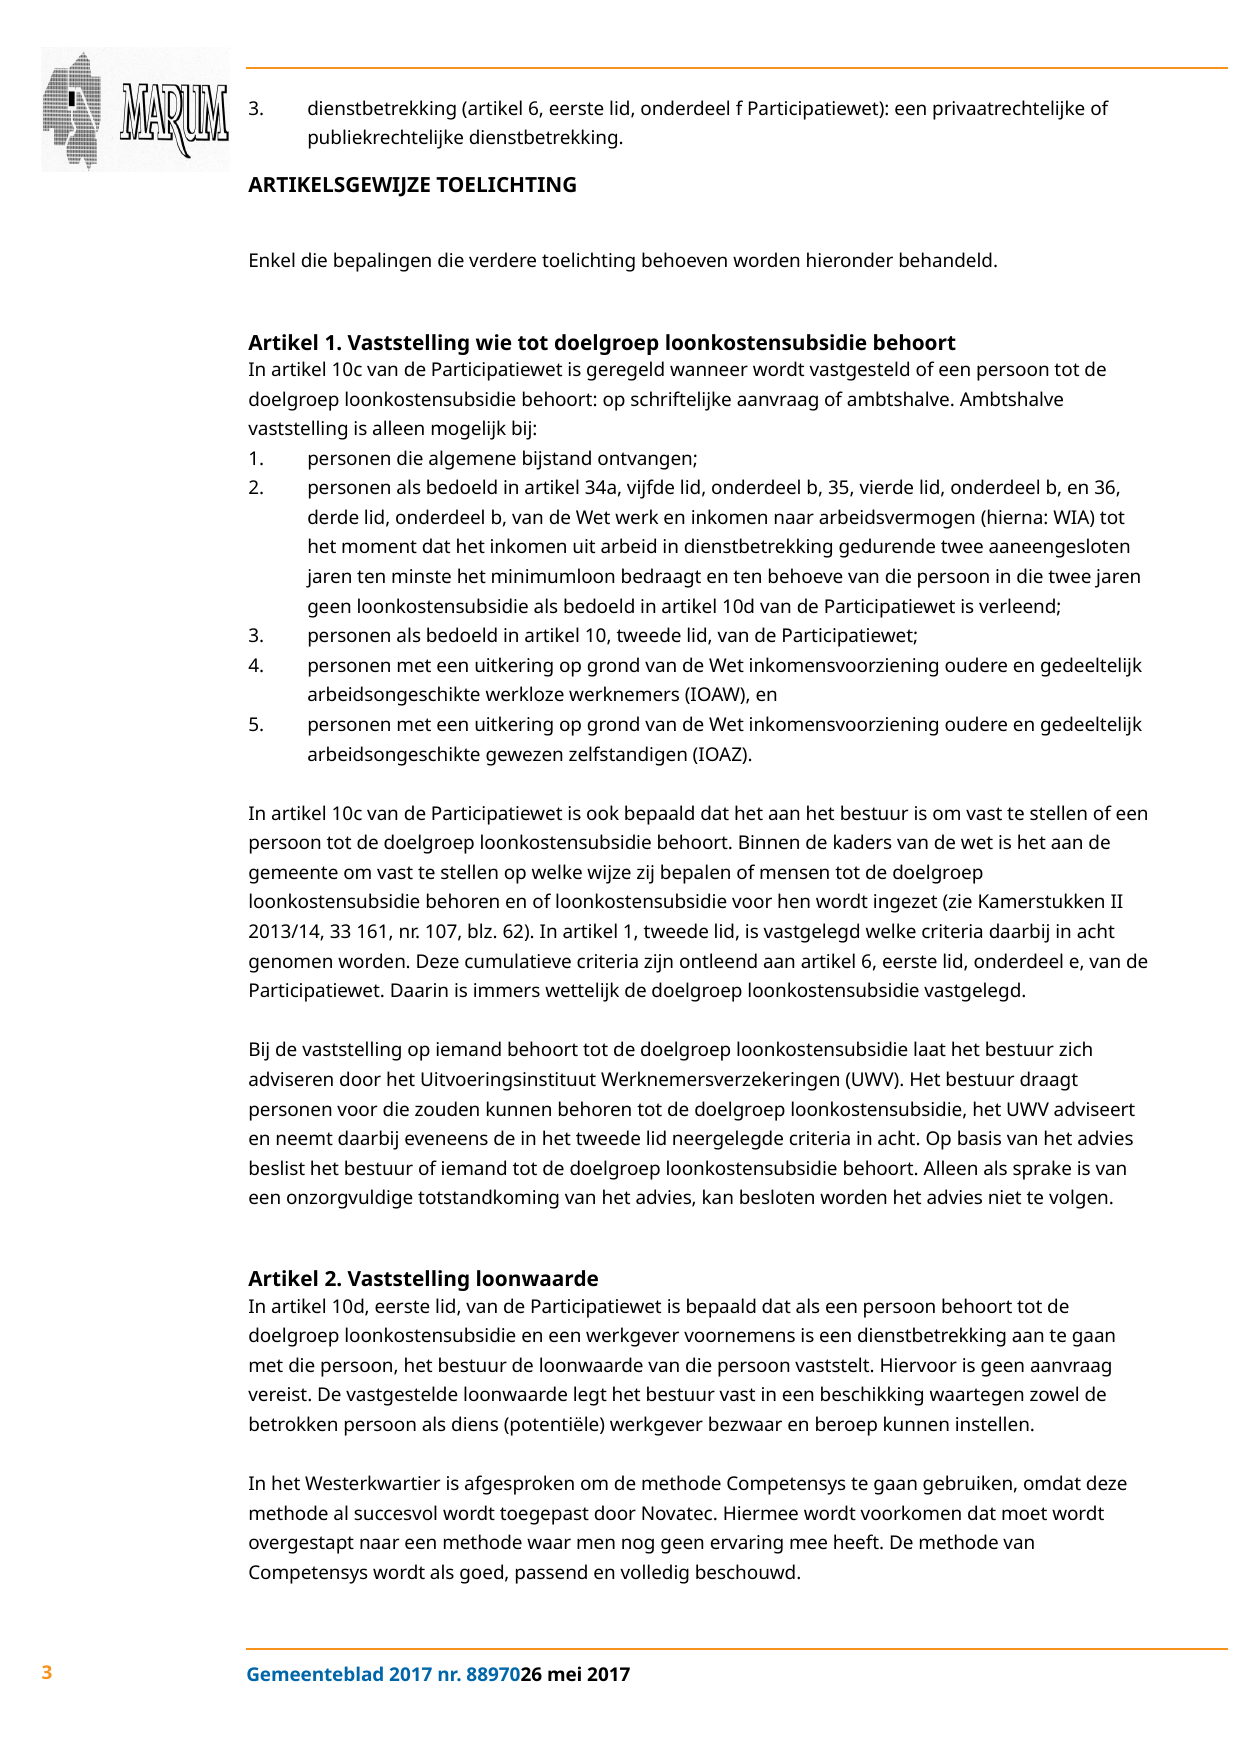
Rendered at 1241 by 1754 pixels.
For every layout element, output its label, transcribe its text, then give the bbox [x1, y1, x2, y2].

text In artikel 10c van de Participatiewet is ook bepaald dat het aan het bestuur is om vast te stellen of een persoon tot de doelgroep loonkostensubsidie behoort. Binnen de kaders van de wet is het aan de gemeente om vast te stellen op welke wijze zij bepalen of mensen tot de doelgroep loonkostensubsidie behoren en of loonkostensubsidie voor hen wordt ingezet (zie Kamerstukken II 2013/14, 33 161, nr. 107, blz. 62). In artikel 1, tweede lid, is vastgelegd welke criteria daarbij in acht genomen worden. Deze cumulatieve criteria zijn ontleend aan artikel 6, eerste lid, onderdeel e, van de Participatiewet. Daarin is immers wettelijk de doelgroep loonkostensubsidie vastgelegd. [248, 800, 1152, 1003]
list personen met een uitkering op grond van de Wet inkomensvoorziening oudere en gedeeltelijk arbeidsongeschikte gewezen zelfstandigen (IOAZ). [248, 711, 1152, 766]
list personen met een uitkering op grond van de Wet inkomensvoorziening oudere en gedeeltelijk arbeidsongeschikte werkloze werknemers (IOAW), en [248, 652, 1152, 707]
text Bij de vaststelling op iemand behoort tot de doelgroep loonkostensubsidie laat het bestuur zich adviseren door het Uitvoeringsinstituut Werknemersverzekeringen (UWV). Het bestuur draagt personen voor die zouden kunnen behoren tot de doelgroep loonkostensubsidie, het UWV adviseert en neemt daarbij eveneens de in het tweede lid neergelegde criteria in acht. Op basis van het advies beslist het bestuur of iemand tot de doelgroep loonkostensubsidie behoort. Alleen als sprake is van een onzorgvuldige totstandkoming van het advies, kan besloten worden het advies niet te volgen. [248, 1037, 1152, 1210]
list personen als bedoeld in artikel 10, tweede lid, van de Participatiewet; [248, 622, 1152, 648]
text ARTIKELSGEWIJZE TOELICHTING [248, 170, 1152, 198]
text Artikel 2. Vaststelling loonwaarde [248, 1264, 1152, 1293]
text In het Westerkwartier is afgesproken om de methode Competensys te gaan gebruiken, omdat deze methode al succesvol wordt toegepast door Novatec. Hiermee wordt voorkomen dat moet wordt overgestapt naar een methode waar men nog geen ervaring mee heeft. De methode van Competensys wordt als goed, passend en volledig beschouwd. [248, 1470, 1152, 1585]
text Artikel 1. Vaststelling wie tot doelgroep loonkostensubsidie behoort [248, 328, 1152, 356]
list personen als bedoeld in artikel 34a, vijfde lid, onderdeel b, 35, vierde lid, onderdeel b, en 36, derde lid, onderdeel b, van de Wet werk en inkomen naar arbeidsvermogen (hierna: WIA) tot het moment dat het inkomen uit arbeid in dienstbetrekking gedurende twee aaneengesloten jaren ten minste het minimumloon bedraagt en ten behoeve van die persoon in die twee jaren geen loonkostensubsidie als bedoeld in artikel 10d van de Participatiewet is verleend; [248, 474, 1152, 618]
text Enkel die bepalingen die verdere toelichting behoeven worden hieronder behandeld. [248, 248, 1152, 273]
text In artikel 10d, eerste lid, van de Participatiewet is bepaald dat als een persoon behoort tot de doelgroep loonkostensubsidie en een werkgever voornemens is een dienstbetrekking aan te gaan met die persoon, het bestuur de loonwaarde van die persoon vaststelt. Hiervoor is geen aanvraag vereist. De vastgestelde loonwaarde legt het bestuur vast in een beschikking waartegen zowel de betrokken persoon als diens (potentiële) werkgever bezwaar en beroep kunnen instellen. [248, 1293, 1152, 1437]
text In artikel 10c van de Participatiewet is geregeld wanneer wordt vastgesteld of een persoon tot de doelgroep loonkostensubsidie behoort: op schriftelijke aanvraag of ambtshalve. Ambtshalve vaststelling is alleen mogelijk bij: [248, 356, 1152, 441]
list personen die algemene bijstand ontvangen; [248, 445, 1152, 471]
list dienstbetrekking (artikel 6, eerste lid, onderdeel f Participatiewet): een privaatrechtelijke of publiekrechtelijke dienstbetrekking. [248, 95, 1152, 150]
picture [41, 47, 231, 172]
